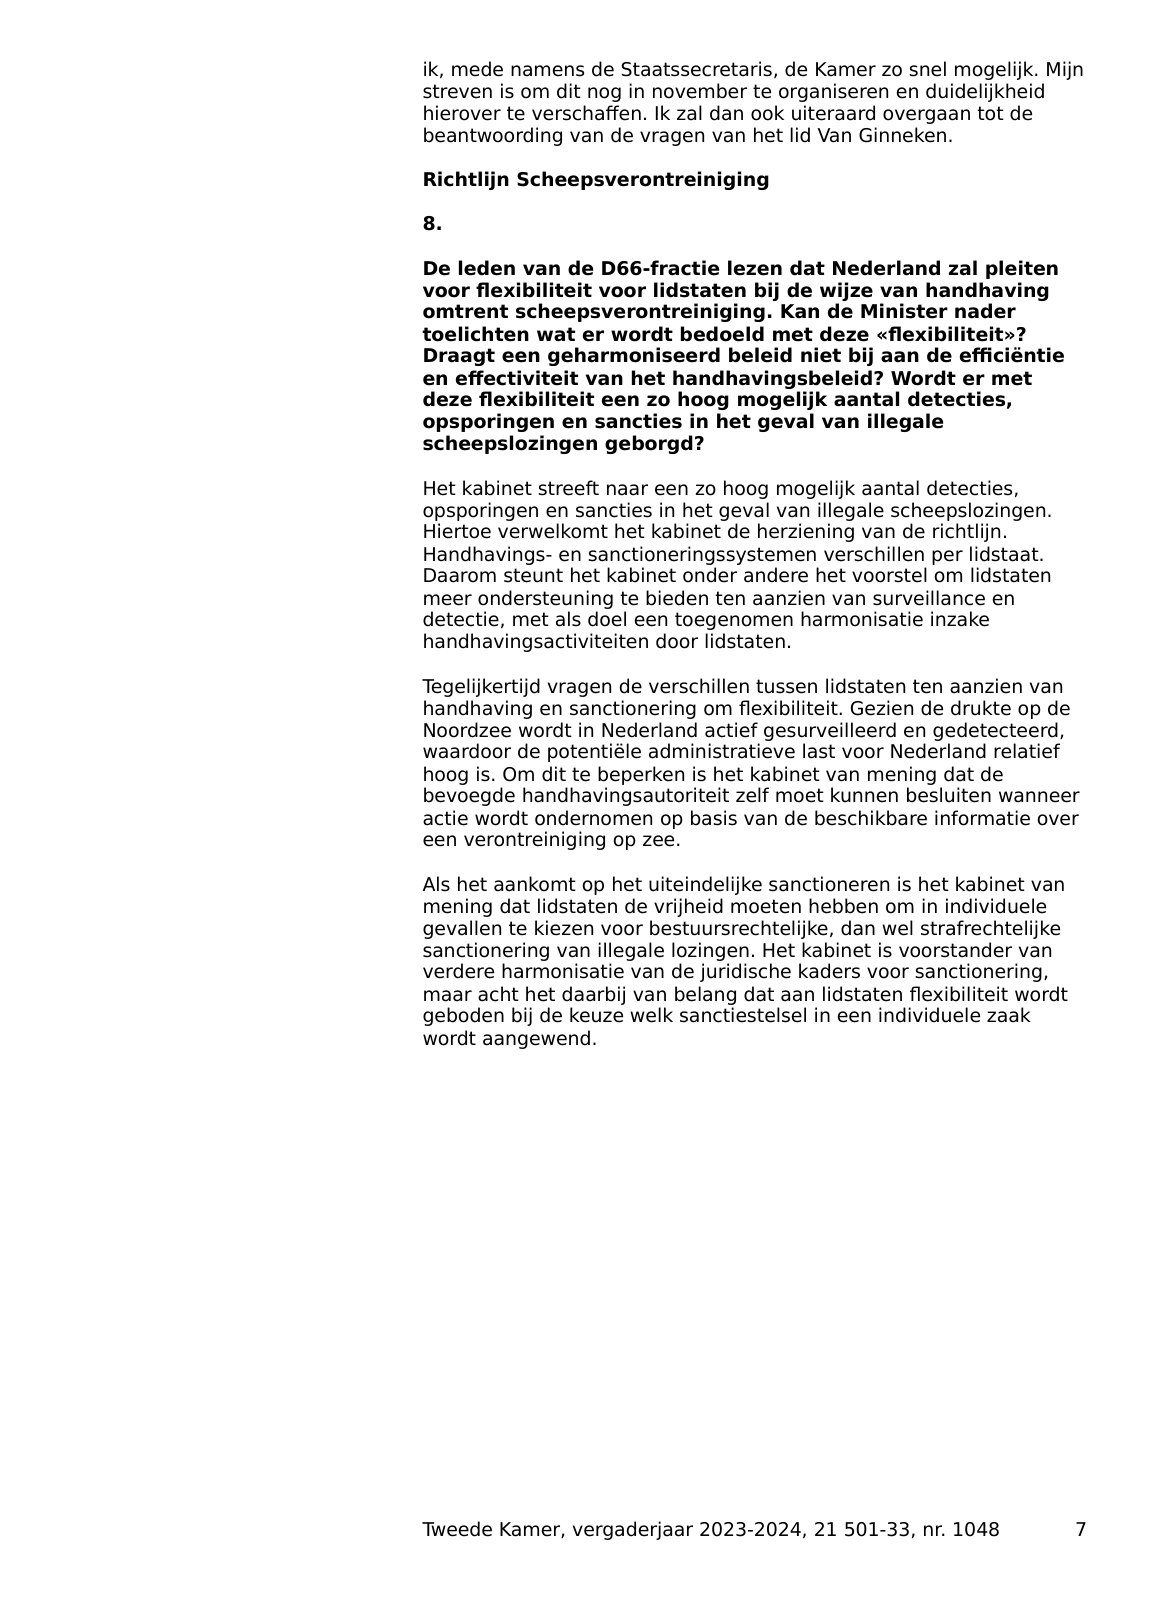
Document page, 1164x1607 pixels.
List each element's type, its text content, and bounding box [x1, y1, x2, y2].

text Tegelijkertijd vragen de verschillen tussen lidstaten ten aanzien van handhaving en sanctionering om flexibiliteit. Gezien de drukte op de Noordzee wordt in Nederland actief gesurveilleerd en gedetecteerd, waardoor de potentiële administratieve last voor Nederland relatief hoog is. Om dit te beperken is het kabinet van mening dat de bevoegde handhavingsautoriteit zelf moet kunnen besluiten wanneer actie wordt ondernomen op basis van de beschikbare informatie over een verontreiniging op zee. [422, 676, 1087, 851]
subtitle Richtlijn Scheepsverontreiniging [422, 169, 1087, 191]
text De leden van de D66-fractie lezen dat Nederland zal pleiten voor flexibiliteit voor lidstaten bij de wijze van handhaving omtrent scheepsverontreiniging. Kan de Minister nader toelichten wat er wordt bedoeld met deze «flexibiliteit»? Draagt een geharmoniseerd beleid niet bij aan de efficiëntie en effectiviteit van het handhavingsbeleid? Wordt er met deze flexibiliteit een zo hoog mogelijk aantal detecties, opsporingen en sancties in het geval van illegale scheepslozingen geborgd? [422, 257, 1087, 455]
text Het kabinet streeft naar een zo hoog mogelijk aantal detecties, opsporingen en sancties in het geval van illegale scheepslozingen. Hiertoe verwelkomt het kabinet de herziening van de richtlijn. Handhavings- en sanctioneringssystemen verschillen per lidstaat. Daarom steunt het kabinet onder andere het voorstel om lidstaten meer ondersteuning te bieden ten aanzien van surveillance en detectie, met als doel een toegenomen harmonisatie inzake handhavingsactiviteiten door lidstaten. [422, 477, 1087, 653]
subtitle 8. [422, 213, 1087, 235]
text ik, mede namens de Staatssecretaris, de Kamer zo snel mogelijk. Mijn streven is om dit nog in november te organiseren en duidelijkheid hierover te verschaffen. Ik zal dan ook uiteraard overgaan tot de beantwoording van de vragen van het lid Van Ginneken. [422, 59, 1087, 147]
text Als het aankomt op het uiteindelijke sanctioneren is het kabinet van mening dat lidstaten de vrijheid moeten hebben om in individuele gevallen te kiezen voor bestuursrechtelijke, dan wel strafrechtelijke sanctionering van illegale lozingen. Het kabinet is voorstander van verdere harmonisatie van de juridische kaders voor sanctionering, maar acht het daarbij van belang dat aan lidstaten flexibiliteit wordt geboden bij de keuze welk sanctiestelsel in een individuele zaak wordt aangewend. [422, 873, 1087, 1049]
